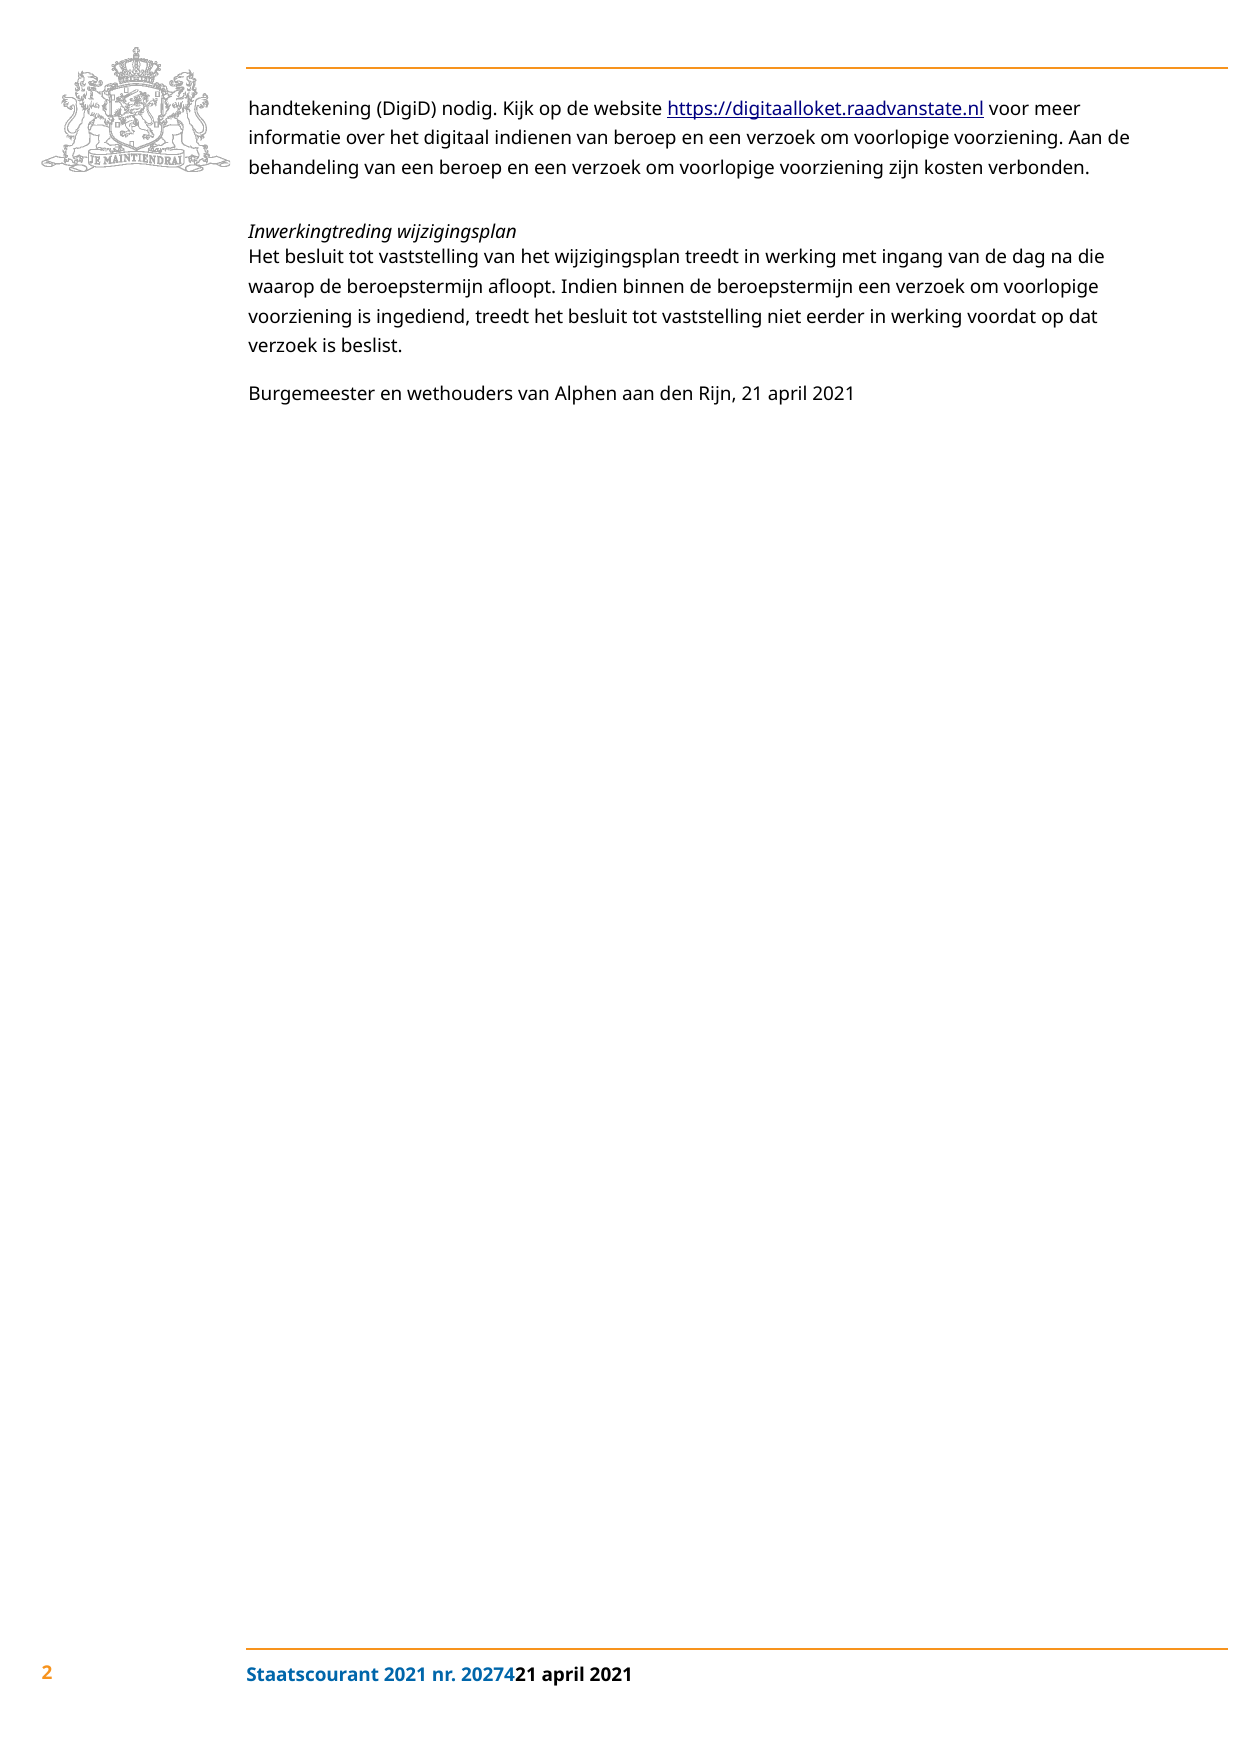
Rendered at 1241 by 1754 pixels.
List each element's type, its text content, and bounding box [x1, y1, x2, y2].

text Burgemeester en wethouders van Alphen aan den Rijn, 21 april 2021 [248, 380, 1152, 406]
text Inwerkingtreding wijzigingsplan [248, 218, 1152, 244]
text Het besluit tot vaststelling van het wijzigingsplan treedt in werking met ingang van de dag na die waarop de beroepstermijn afloopt. Indien binnen de beroepstermijn een verzoek om voorlopige voorziening is ingediend, treedt het besluit tot vaststelling niet eerder in werking voordat op dat verzoek is beslist. [248, 244, 1152, 358]
picture [41, 47, 231, 172]
text handtekening (DigiD) nodig. Kijk op de website https://digitaalloket.raadvanstate.nl voor meer informatie over het digitaal indienen van beroep en een verzoek om voorlopige voorziening. Aan de behandeling van een beroep en een verzoek om voorlopige voorziening zijn kosten verbonden. [248, 95, 1152, 180]
